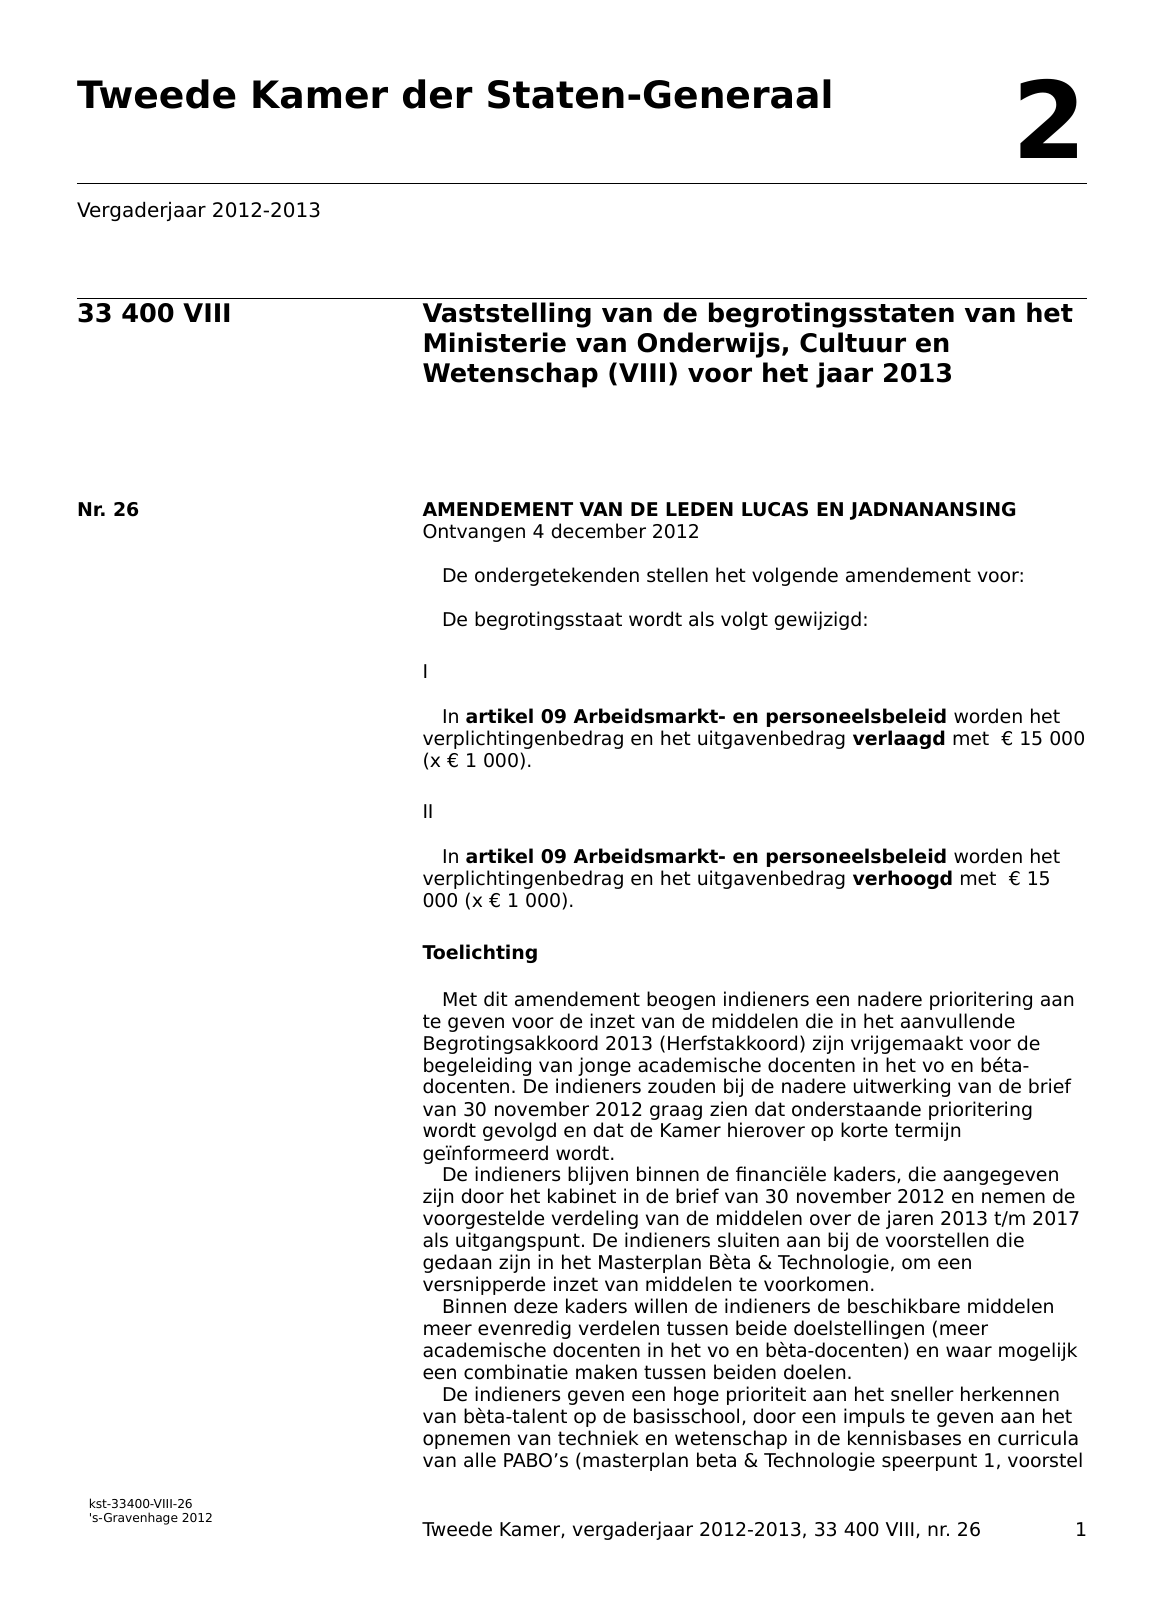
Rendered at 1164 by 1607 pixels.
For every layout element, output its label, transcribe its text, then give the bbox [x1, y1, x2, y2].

text De indieners blijven binnen de financiële kaders, die aangegeven zijn door het kabinet in de brief van 30 november 2012 en nemen de voorgestelde verdeling van de middelen over de jaren 2013 t/m 2017 als uitgangspunt. De indieners sluiten aan bij de voorstellen die gedaan zijn in het Masterplan Bèta & Technologie, om een versnipperde inzet van middelen te voorkomen. [422, 1164, 1087, 1296]
text De indieners geven een hoge prioriteit aan het sneller herkennen van bèta-talent op de basisschool, door een impuls te geven aan het opnemen van techniek en wetenschap in de kennisbases en curricula van alle PABO’s (masterplan beta & Technologie speerpunt 1, voorstel [422, 1384, 1087, 1472]
subtitle Toelichting [422, 942, 1087, 963]
text In artikel 09 Arbeidsmarkt- en personeelsbeleid worden het verplichtingenbedrag en het uitgavenbedrag verhoogd met € 15 000 (x € 1 000). [422, 846, 1087, 912]
text kst-33400-VIII-26 [88, 1497, 323, 1511]
table_cell Vergaderjaar 2012-2013 [77, 184, 1087, 298]
text 's-Gravenhage 2012 [88, 1511, 323, 1525]
text Met dit amendement beogen indieners een nadere prioritering aan te geven voor de inzet van de middelen die in het aanvullende Begrotingsakkoord 2013 (Herfstakkoord) zijn vrijgemaakt voor de begeleiding van jonge academische docenten in het vo en béta-docenten. De indieners zouden bij de nadere uitwerking van de brief van 30 november 2012 graag zien dat onderstaande prioritering wordt gevolgd en dat de Kamer hierover op korte termijn geïnformeerd wordt. [422, 988, 1087, 1164]
text Binnen deze kaders willen de indieners de beschikbare middelen meer evenredig verdelen tussen beide doelstellingen (meer academische docenten in het vo en bèta-docenten) en waar mogelijk een combinatie maken tussen beiden doelen. [422, 1296, 1087, 1384]
table_header 2 [886, 59, 1087, 183]
text Ontvangen 4 december 2012 [422, 521, 1087, 543]
table_header Tweede Kamer der Staten-Generaal [77, 59, 886, 183]
text In artikel 09 Arbeidsmarkt- en personeelsbeleid worden het verplichtingenbedrag en het uitgavenbedrag verlaagd met € 15 000 (x € 1 000). [422, 706, 1087, 771]
subtitle I [422, 661, 1087, 683]
text De begrotingsstaat wordt als volgt gewijzigd: [422, 609, 1087, 631]
subtitle 33 400 VIII Vaststelling van de begrotingsstaten van het Ministerie van Onderwijs, Cultuur en Wetenschap (VIII) voor het jaar 2013 [77, 299, 1087, 388]
subtitle II [422, 801, 1087, 823]
subtitle Nr. 26 AMENDEMENT VAN DE LEDEN LUCAS EN JADNANANSING [77, 499, 1087, 521]
text De ondergetekenden stellen het volgende amendement voor: [422, 565, 1087, 587]
